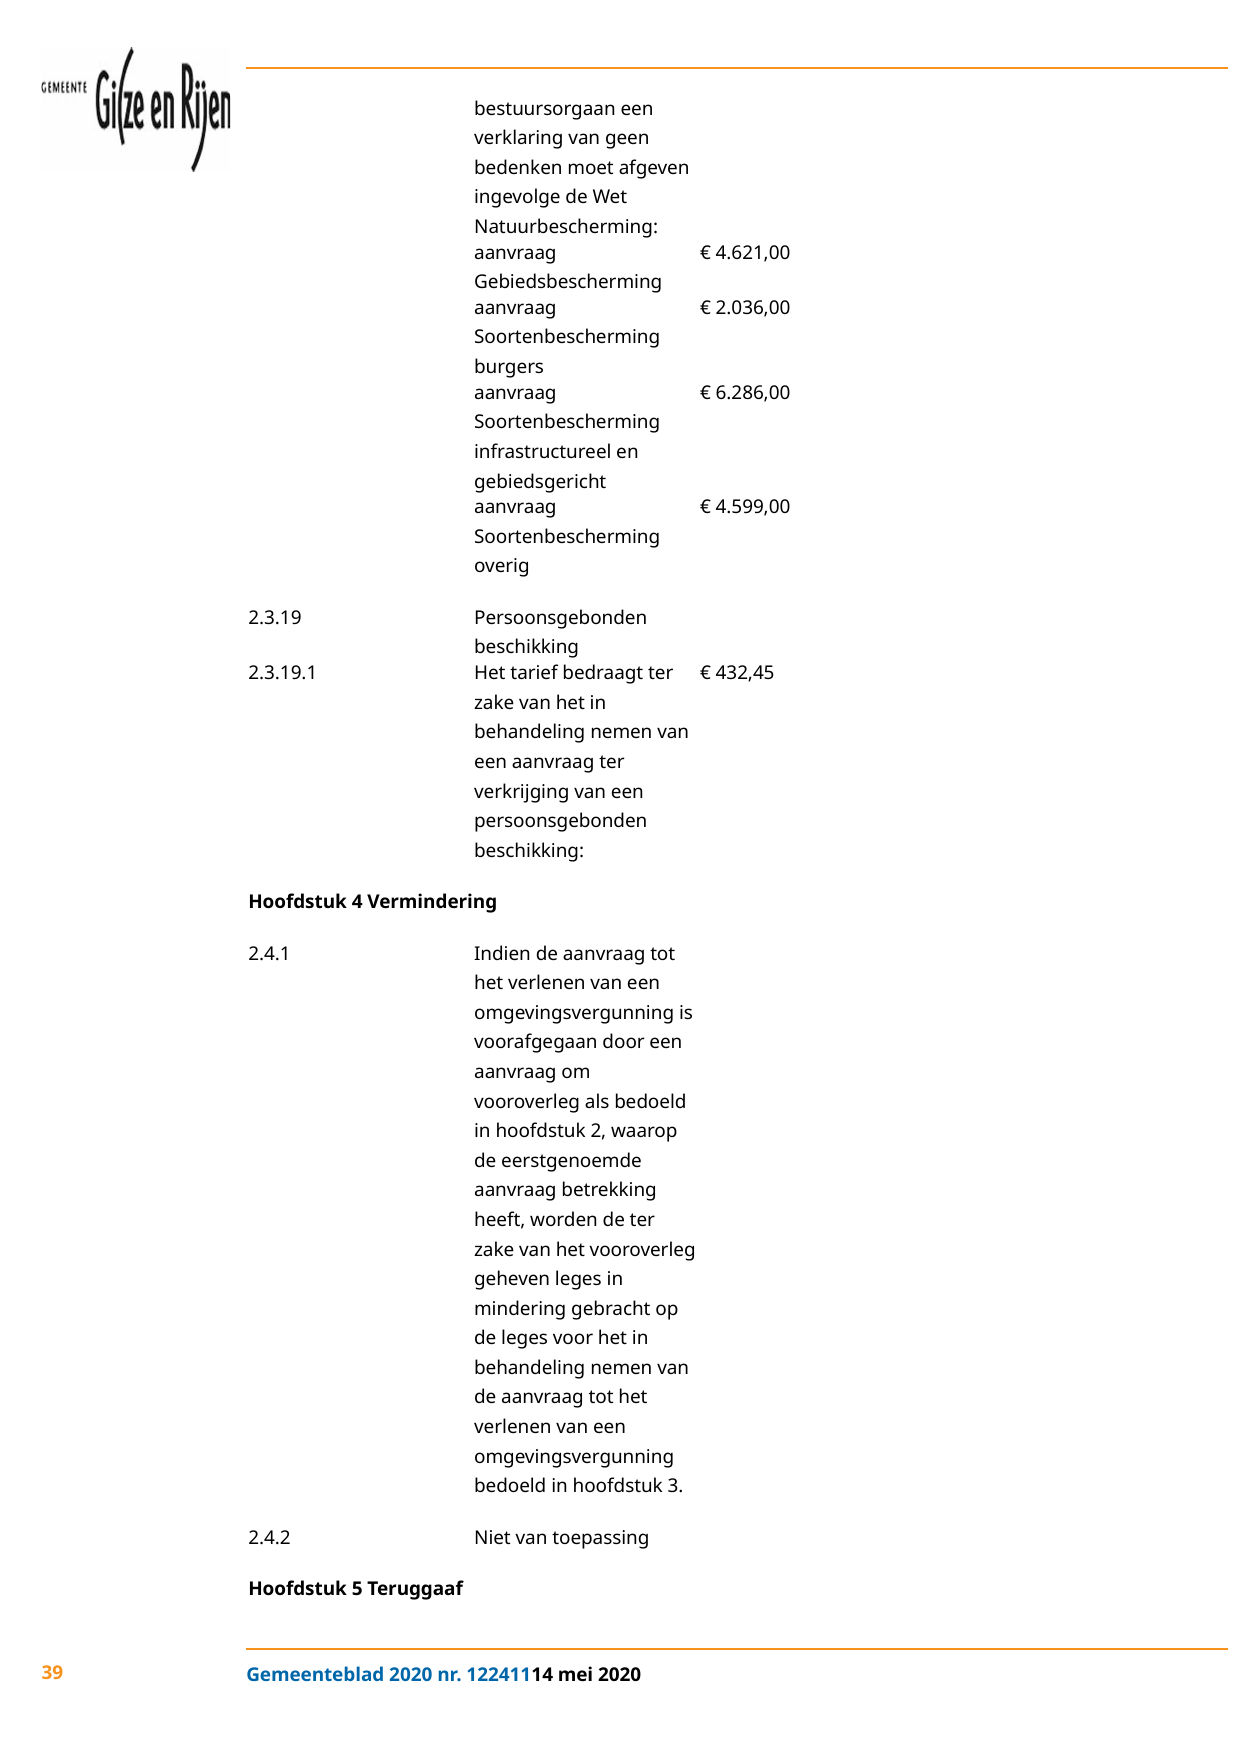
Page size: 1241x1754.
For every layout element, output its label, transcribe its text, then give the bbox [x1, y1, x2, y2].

table_cell [474, 579, 700, 604]
table_cell [700, 889, 926, 914]
table_cell [700, 914, 926, 940]
table_cell [248, 1550, 474, 1575]
table_cell [474, 1550, 700, 1575]
table_cell [474, 863, 700, 888]
table_cell aanvraag Soortenbescherming overig [474, 494, 700, 578]
table_cell [700, 940, 926, 1498]
table_cell [700, 95, 926, 239]
table_cell [248, 239, 474, 294]
table_cell 2.3.19 [248, 604, 474, 659]
table_cell Het tarief bedraagt ter zake van het in behandeling nemen van een aanvraag ter verkrijging van een persoonsgebonden beschikking: [474, 660, 700, 863]
table_cell aanvraag Soortenbescherming burgers [474, 294, 700, 379]
table_cell 2.4.1 [248, 940, 474, 1498]
table_cell [474, 1498, 700, 1524]
table_cell 2.3.19.1 [248, 660, 474, 863]
table_cell Hoofdstuk 5 Teruggaaf [248, 1575, 700, 1601]
table_cell [248, 494, 474, 578]
table_cell € 6.286,00 [700, 379, 926, 493]
table_cell [248, 1498, 474, 1524]
table_cell [700, 1550, 926, 1575]
table_cell € 432,45 [700, 660, 926, 863]
table_cell Indien de aanvraag tot het verlenen van een omgevingsvergunning is voorafgegaan door een aanvraag om vooroverleg als bedoeld in hoofdstuk 2, waarop de eerstgenoemde aanvraag betrekking heeft, worden de ter zake van het vooroverleg geheven leges in mindering gebracht op de leges voor het in behandeling nemen van de aanvraag tot het verlenen van een omgevingsvergunning bedoeld in hoofdstuk 3. [474, 940, 700, 1498]
table_cell bestuursorgaan een verklaring van geen bedenken moet afgeven ingevolge de Wet Natuurbescherming: [474, 95, 700, 239]
table_cell aanvraag Soortenbescherming infrastructureel en gebiedsgericht [474, 379, 700, 493]
table_cell Persoonsgebonden beschikking [474, 604, 700, 659]
table_cell [248, 579, 474, 604]
table_cell [248, 863, 474, 888]
table_cell [700, 579, 926, 604]
table_cell [700, 1524, 926, 1549]
picture [41, 47, 231, 172]
table_cell € 2.036,00 [700, 294, 926, 379]
table_cell [248, 379, 474, 493]
table_cell [700, 863, 926, 888]
table_cell Hoofdstuk 4 Vermindering [248, 889, 700, 914]
table_cell € 4.621,00 [700, 239, 926, 294]
table_cell [474, 914, 700, 940]
table_cell [248, 294, 474, 379]
table_cell 2.4.2 [248, 1524, 474, 1549]
table_cell Niet van toepassing [474, 1524, 700, 1549]
table_cell [700, 1575, 926, 1601]
table_cell [700, 1498, 926, 1524]
table_cell € 4.599,00 [700, 494, 926, 578]
table_cell aanvraag Gebiedsbescherming [474, 239, 700, 294]
table_cell [700, 604, 926, 659]
table_cell [248, 95, 474, 239]
table_cell [248, 914, 474, 940]
